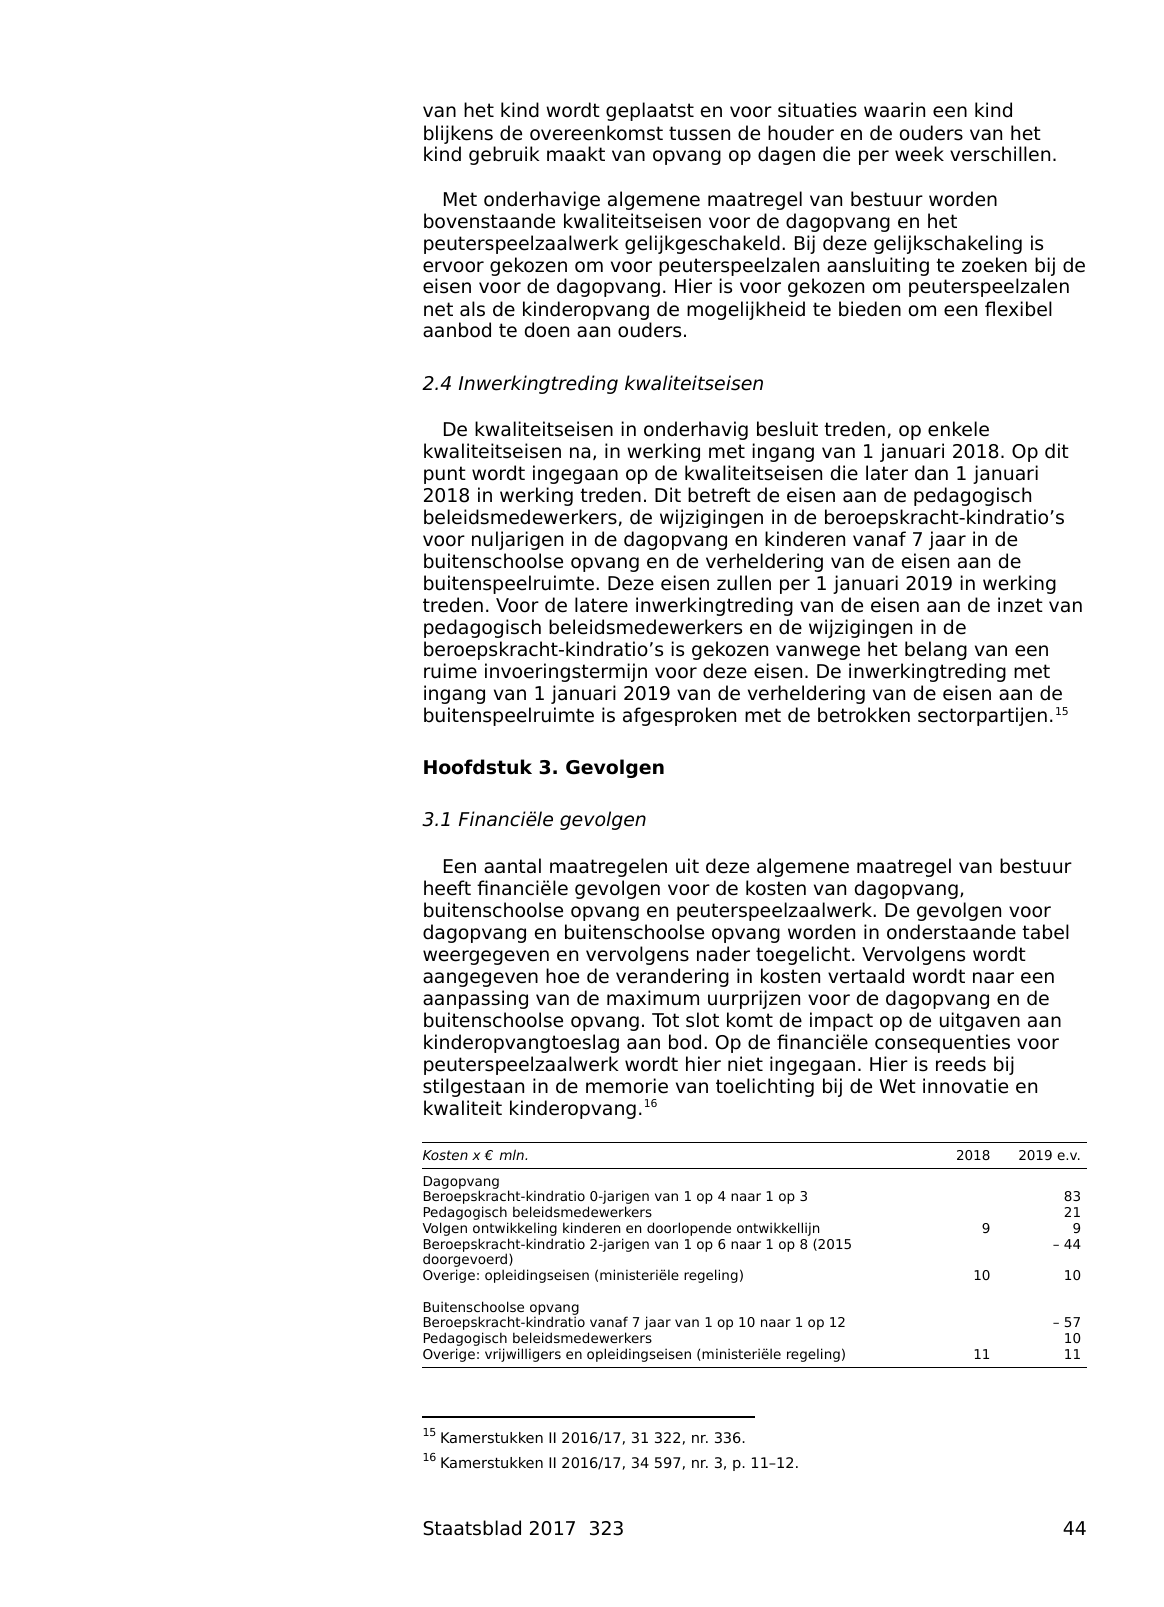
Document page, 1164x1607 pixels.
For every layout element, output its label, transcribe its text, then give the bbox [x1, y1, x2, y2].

subtitle Hoofdstuk 3. Gevolgen [422, 757, 1087, 779]
table_cell Beroepskracht-kindratio vanaf 7 jaar van 1 op 10 naar 1 op 12 [422, 1315, 926, 1331]
table_cell Dagopvang [422, 1169, 926, 1189]
table_cell Overige: opleidingseisen (ministeriële regeling) [422, 1268, 926, 1284]
table_cell 21 [996, 1205, 1087, 1221]
table_cell [926, 1284, 996, 1299]
table_cell [996, 1169, 1087, 1189]
table_cell [926, 1299, 996, 1315]
table_cell 9 [926, 1221, 996, 1236]
table_cell Beroepskracht-kindratio 2-jarigen van 1 op 6 naar 1 op 8 (2015 doorgevoerd) [422, 1236, 926, 1268]
table_cell 10 [926, 1268, 996, 1284]
text Met onderhavige algemene maatregel van bestuur worden bovenstaande kwaliteitseisen voor de dagopvang en het peuterspeelzaalwerk gelijkgeschakeld. Bij deze gelijkschakeling is ervoor gekozen om voor peuterspeelzalen aansluiting te zoeken bij de eisen voor de dagopvang. Hier is voor gekozen om peuterspeelzalen net als de kinderopvang de mogelijkheid te bieden om een flexibel aanbod te doen aan ouders. [422, 188, 1087, 342]
table_cell [996, 1284, 1087, 1299]
text van het kind wordt geplaatst en voor situaties waarin een kind blijkens de overeenkomst tussen de houder en de ouders van het kind gebruik maakt van opvang op dagen die per week verschillen. [422, 100, 1087, 166]
table_cell [926, 1315, 996, 1331]
table_cell 11 [926, 1347, 996, 1367]
table_cell [926, 1236, 996, 1268]
table_cell [926, 1331, 996, 1347]
table_cell Pedagogisch beleidsmedewerkers [422, 1331, 926, 1347]
table_cell [926, 1205, 996, 1221]
table_cell [422, 1284, 926, 1299]
table_cell [996, 1299, 1087, 1315]
text Kamerstukken II 2016/17, 31 322, nr. 336. [422, 1426, 1087, 1448]
subtitle 2.4 Inwerkingtreding kwaliteitseisen [422, 372, 1087, 394]
table_cell 83 [996, 1189, 1087, 1205]
text Kamerstukken II 2016/17, 34 597, nr. 3, p. 11–12. [422, 1451, 1087, 1473]
table_cell Volgen ontwikkeling kinderen en doorlopende ontwikkellijn [422, 1221, 926, 1236]
subtitle 3.1 Financiële gevolgen [422, 809, 1087, 831]
table_header 2019 e.v. [996, 1143, 1087, 1168]
table_cell 10 [996, 1331, 1087, 1347]
table_cell Pedagogisch beleidsmedewerkers [422, 1205, 926, 1221]
table_cell – 44 [996, 1236, 1087, 1268]
table_cell 9 [996, 1221, 1087, 1236]
table_cell 11 [996, 1347, 1087, 1367]
table_header Kosten x € mln. [422, 1143, 926, 1168]
table_cell Overige: vrijwilligers en opleidingseisen (ministeriële regeling) [422, 1347, 926, 1367]
table_header 2018 [926, 1143, 996, 1168]
table_cell – 57 [996, 1315, 1087, 1331]
table_cell [926, 1189, 996, 1205]
text De kwaliteitseisen in onderhavig besluit treden, op enkele kwaliteitseisen na, in werking met ingang van 1 januari 2018. Op dit punt wordt ingegaan op de kwaliteitseisen die later dan 1 januari 2018 in werking treden. Dit betreft de eisen aan de pedagogisch beleidsmedewerkers, de wijzigingen in de beroepskracht-kindratio’s voor nuljarigen in de dagopvang en kinderen vanaf 7 jaar in de buitenschoolse opvang en de verheldering van de eisen aan de buitenspeelruimte. Deze eisen zullen per 1 januari 2019 in werking treden. Voor de latere inwerkingtreding van de eisen aan de inzet van pedagogisch beleidsmedewerkers en de wijzigingen in de beroepskracht-kindratio’s is gekozen vanwege het belang van een ruime invoeringstermijn voor deze eisen. De inwerkingtreding met ingang van 1 januari 2019 van de verheldering van de eisen aan de buitenspeelruimte is afgesproken met de betrokken sectorpartijen. [422, 419, 1087, 727]
table_cell Buitenschoolse opvang [422, 1299, 926, 1315]
table_cell 10 [996, 1268, 1087, 1284]
table_cell Beroepskracht-kindratio 0-jarigen van 1 op 4 naar 1 op 3 [422, 1189, 926, 1205]
text Een aantal maatregelen uit deze algemene maatregel van bestuur heeft financiële gevolgen voor de kosten van dagopvang, buitenschoolse opvang en peuterspeelzaalwerk. De gevolgen voor dagopvang en buitenschoolse opvang worden in onderstaande tabel weergegeven en vervolgens nader toegelicht. Vervolgens wordt aangegeven hoe de verandering in kosten vertaald wordt naar een aanpassing van de maximum uurprijzen voor de dagopvang en de buitenschoolse opvang. Tot slot komt de impact op de uitgaven aan kinderopvangtoeslag aan bod. Op de financiële consequenties voor peuterspeelzaalwerk wordt hier niet ingegaan. Hier is reeds bij stilgestaan in de memorie van toelichting bij de Wet innovatie en kwaliteit kinderopvang. [422, 856, 1087, 1120]
table_cell [926, 1169, 996, 1189]
